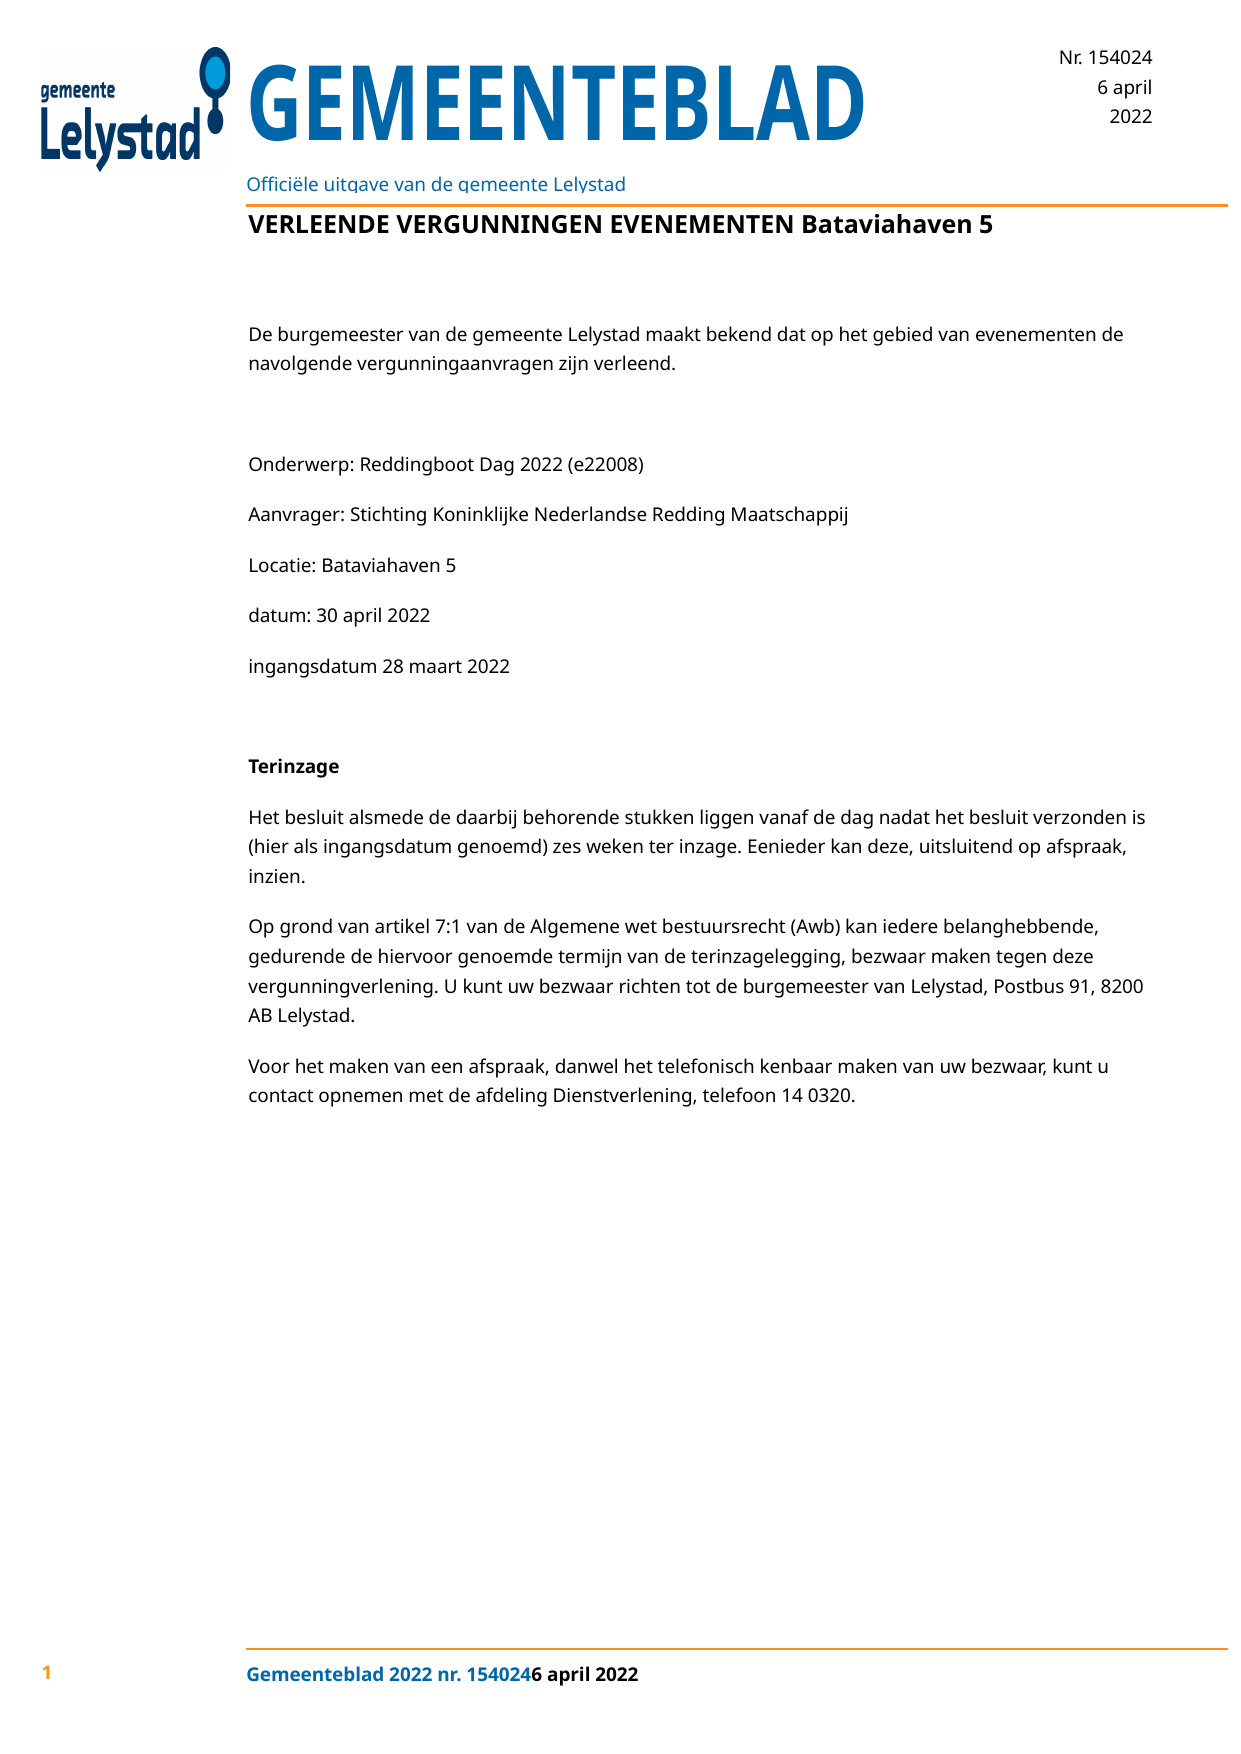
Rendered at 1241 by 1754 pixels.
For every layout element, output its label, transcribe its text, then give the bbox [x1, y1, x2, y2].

picture [41, 47, 231, 172]
text Voor het maken van een afspraak, danwel het telefonisch kenbaar maken van uw bezwaar, kunt u contact opnemen met de afdeling Dienstverlening, telefoon 14 0320. [248, 1053, 1152, 1108]
text ingangsdatum 28 maart 2022 [248, 653, 1152, 678]
text Op grond van artikel 7:1 van de Algemene wet bestuursrecht (Awb) kan iedere belanghebbende, gedurende de hiervoor genoemde termijn van de terinzagelegging, bezwaar maken tegen deze vergunningverlening. U kunt uw bezwaar richten tot de burgemeester van Lelystad, Postbus 91, 8200 AB Lelystad. [248, 914, 1152, 1028]
text Onderwerp: Reddingboot Dag 2022 (e22008) [248, 451, 1152, 477]
text Locatie: Bataviahaven 5 [248, 552, 1152, 578]
text Aanvrager: Stichting Koninklijke Nederlandse Redding Maatschappij [248, 502, 1152, 527]
text Terinzage [248, 754, 1152, 779]
text De burgemeester van de gemeente Lelystad maakt bekend dat op het gebied van evenementen de navolgende vergunningaanvragen zijn verleend. [248, 321, 1152, 376]
text Het besluit alsmede de daarbij behorende stukken liggen vanaf de dag nadat het besluit verzonden is (hier als ingangsdatum genoemd) zes weken ter inzage. Eenieder kan deze, uitsluitend op afspraak, inzien. [248, 804, 1152, 889]
text datum: 30 april 2022 [248, 602, 1152, 628]
text VERLEENDE VERGUNNINGEN EVENEMENTEN Bataviahaven 5 [248, 207, 1152, 241]
